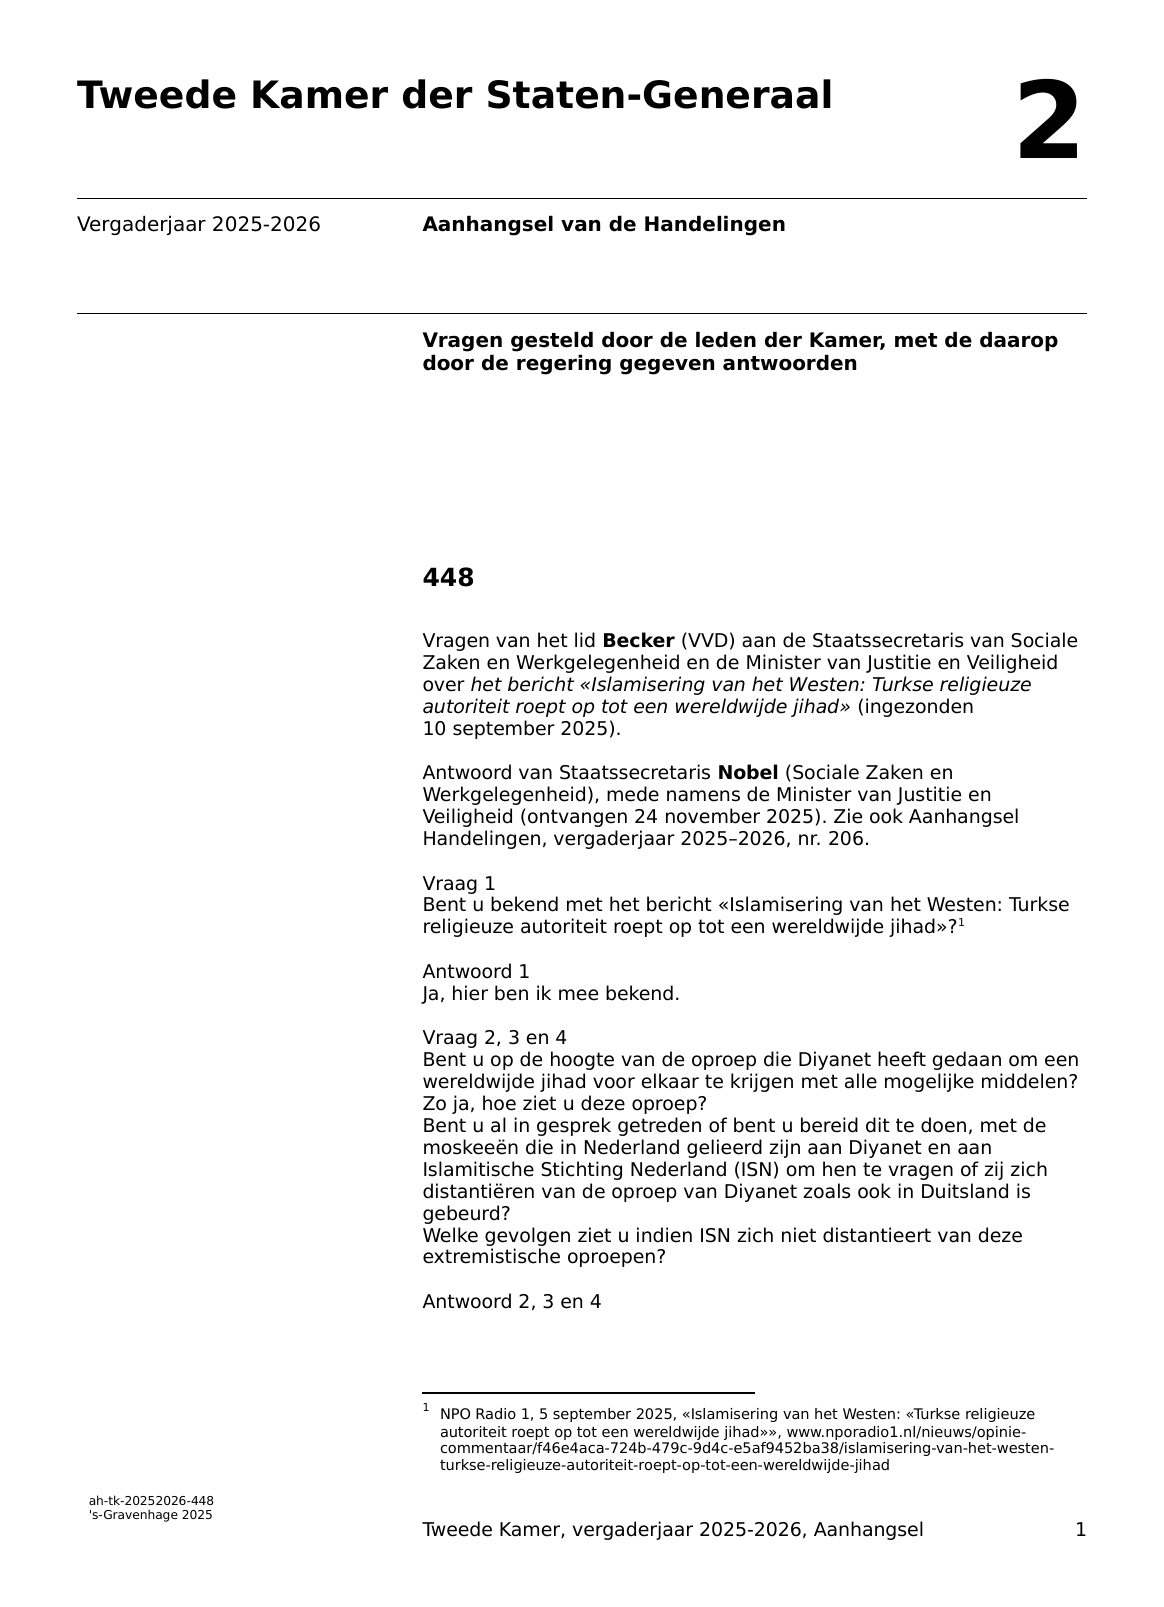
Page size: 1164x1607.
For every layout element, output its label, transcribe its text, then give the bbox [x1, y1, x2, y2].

table_cell Vragen gesteld door de leden der Kamer, met de daarop door de regering gegeven antwoorden [422, 314, 1087, 375]
text Vraag 1 [422, 872, 1087, 894]
table_header 2 [886, 59, 1087, 198]
text NPO Radio 1, 5 september 2025, «Islamisering van het Westen: «Turkse religieuze autoriteit roept op tot een wereldwijde jihad»», www.nporadio1.nl/nieuws/opinie-commentaar/f46e4aca-724b-479c-9d4c-e5af9452ba38/islamisering-van-het-westen-turkse-religieuze-autoriteit-roept-op-tot-een-wereldwijde-jihad [422, 1402, 1087, 1474]
text Antwoord 2, 3 en 4 [422, 1291, 1087, 1313]
text Bent u al in gesprek getreden of bent u bereid dit te doen, met de moskeeën die in Nederland gelieerd zijn aan Diyanet en aan Islamitische Stichting Nederland (ISN) om hen te vragen of zij zich distantiëren van de oproep van Diyanet zoals ook in Duitsland is gebeurd? [422, 1114, 1087, 1224]
table_cell [77, 314, 422, 375]
text 's-Gravenhage 2025 [88, 1508, 323, 1522]
text Bent u bekend met het bericht «Islamisering van het Westen: Turkse religieuze autoriteit roept op tot een wereldwijde jihad»? [422, 894, 1087, 938]
text Welke gevolgen ziet u indien ISN zich niet distantieert van deze extremistische oproepen? [422, 1224, 1087, 1268]
table_cell Vergaderjaar 2025-2026 [77, 199, 422, 313]
text 448 [422, 563, 1087, 592]
text Antwoord 1 [422, 961, 1087, 982]
table_header Tweede Kamer der Staten-Generaal [77, 59, 886, 198]
text Antwoord van Staatssecretaris Nobel (Sociale Zaken en Werkgelegenheid), mede namens de Minister van Justitie en Veiligheid (ontvangen 24 november 2025). Zie ook Aanhangsel Handelingen, vergaderjaar 2025–2026, nr. 206. [422, 762, 1087, 850]
text Vragen van het lid Becker (VVD) aan de Staatssecretaris van Sociale Zaken en Werkgelegenheid en de Minister van Justitie en Veiligheid over het bericht «Islamisering van het Westen: Turkse religieuze autoriteit roept op tot een wereldwijde jihad» (ingezonden 10 september 2025). [422, 630, 1087, 740]
table_cell Aanhangsel van de Handelingen [422, 199, 1087, 313]
text Ja, hier ben ik mee bekend. [422, 982, 1087, 1004]
text Bent u op de hoogte van de oproep die Diyanet heeft gedaan om een wereldwijde jihad voor elkaar te krijgen met alle mogelijke middelen? Zo ja, hoe ziet u deze oproep? [422, 1049, 1087, 1114]
text Vraag 2, 3 en 4 [422, 1027, 1087, 1049]
text ah-tk-20252026-448 [88, 1494, 323, 1508]
